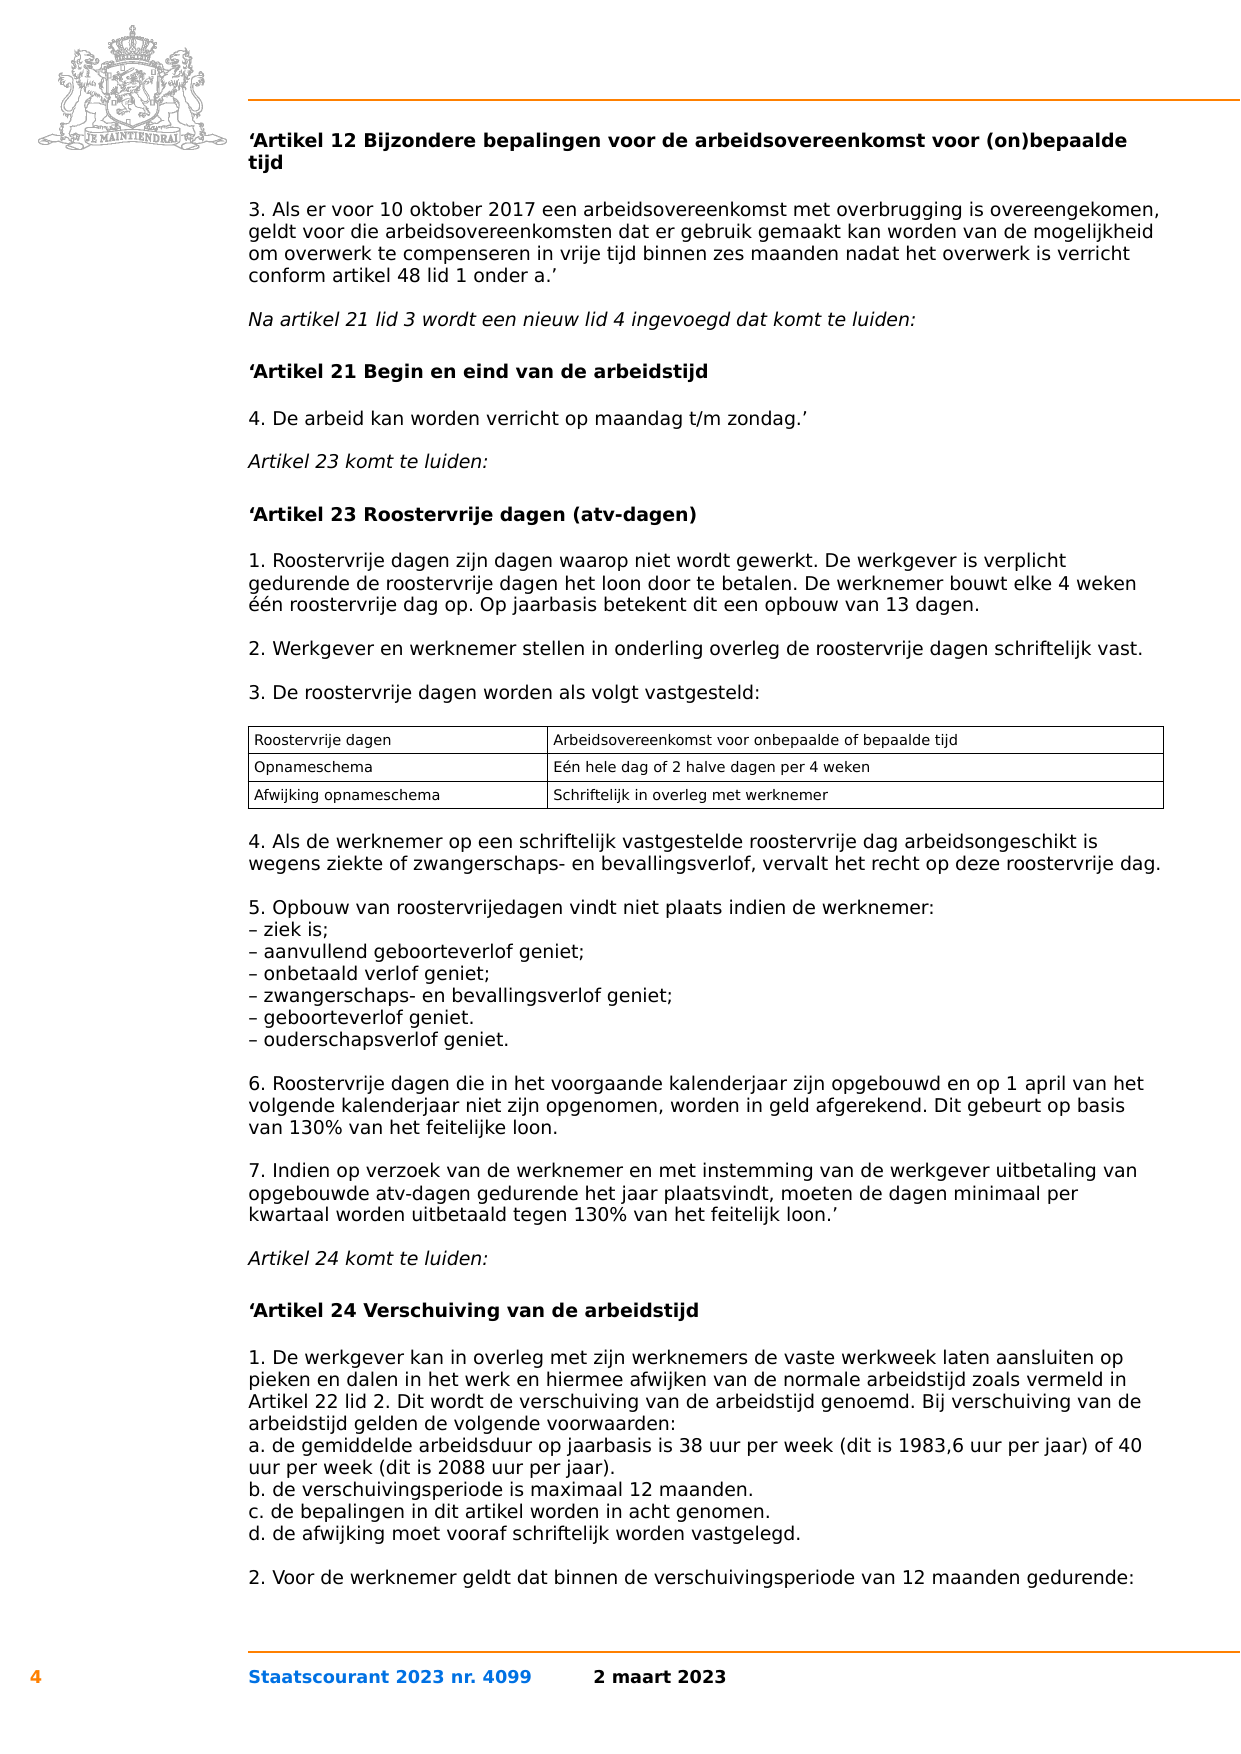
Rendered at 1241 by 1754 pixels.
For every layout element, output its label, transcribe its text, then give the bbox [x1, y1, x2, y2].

subtitle ‘Artikel 23 Roostervrije dagen (atv-dagen) [248, 503, 1163, 525]
text – zwangerschaps- en bevallingsverlof geniet; [248, 985, 1163, 1007]
text 1. De werkgever kan in overleg met zijn werknemers de vaste werkweek laten aansluiten op pieken en dalen in het werk en hiermee afwijken van de normale arbeidstijd zoals vermeld in Artikel 22 lid 2. Dit wordt de verschuiving van de arbeidstijd genoemd. Bij verschuiving van de arbeidstijd gelden de volgende voorwaarden: [248, 1347, 1163, 1435]
text 4. De arbeid kan worden verricht op maandag t/m zondag.’ [248, 408, 1163, 429]
text – geboorteverlof geniet. [248, 1007, 1163, 1029]
text 3. De roostervrije dagen worden als volgt vastgesteld: [248, 682, 1163, 704]
text b. de verschuivingsperiode is maximaal 12 maanden. [248, 1479, 1163, 1501]
text 6. Roostervrije dagen die in het voorgaande kalenderjaar zijn opgebouwd en op 1 april van het volgende kalenderjaar niet zijn opgenomen, worden in geld afgerekend. Dit gebeurt op basis van 130% van het feitelijke loon. [248, 1073, 1163, 1138]
text 2. Voor de werknemer geldt dat binnen de verschuivingsperiode van 12 maanden gedurende: [248, 1567, 1163, 1589]
text 4. Als de werknemer op een schriftelijk vastgestelde roostervrije dag arbeidsongeschikt is wegens ziekte of zwangerschaps- en bevallingsverlof, vervalt het recht op deze roostervrije dag. [248, 831, 1163, 875]
table_cell Afwijking opnameschema [249, 782, 547, 808]
text 3. Als er voor 10 oktober 2017 een arbeidsovereenkomst met overbrugging is overeengekomen, geldt voor die arbeidsovereenkomsten dat er gebruik gemaakt kan worden van de mogelijkheid om overwerk te compenseren in vrije tijd binnen zes maanden nadat het overwerk is verricht conform artikel 48 lid 1 onder a.’ [248, 199, 1163, 287]
text – ouderschapsverlof geniet. [248, 1029, 1163, 1051]
text Na artikel 21 lid 3 wordt een nieuw lid 4 ingevoegd dat komt te luiden: [248, 309, 1163, 331]
text – onbetaald verlof geniet; [248, 963, 1163, 985]
text c. de bepalingen in dit artikel worden in acht genomen. [248, 1501, 1163, 1523]
picture [38, 25, 227, 150]
text 7. Indien op verzoek van de werknemer en met instemming van de werkgever uitbetaling van opgebouwde atv-dagen gedurende het jaar plaatsvindt, moeten de dagen minimaal per kwartaal worden uitbetaald tegen 130% van het feitelijk loon.’ [248, 1160, 1163, 1226]
text – ziek is; [248, 919, 1163, 941]
text 2. Werkgever en werknemer stellen in onderling overleg de roostervrije dagen schriftelijk vast. [248, 638, 1163, 660]
subtitle ‘Artikel 12 Bijzondere bepalingen voor de arbeidsovereenkomst voor (on)bepaalde tijd [248, 130, 1163, 174]
text 5. Opbouw van roostervrijedagen vindt niet plaats indien de werknemer: [248, 897, 1163, 919]
text a. de gemiddelde arbeidsduur op jaarbasis is 38 uur per week (dit is 1983,6 uur per jaar) of 40 uur per week (dit is 2088 uur per jaar). [248, 1435, 1163, 1479]
table_cell Schriftelijk in overleg met werknemer [548, 782, 1163, 808]
text – aanvullend geboorteverlof geniet; [248, 941, 1163, 963]
table_cell Eén hele dag of 2 halve dagen per 4 weken [548, 754, 1163, 781]
text d. de afwijking moet vooraf schriftelijk worden vastgelegd. [248, 1523, 1163, 1545]
text Artikel 23 komt te luiden: [248, 451, 1163, 473]
subtitle ‘Artikel 21 Begin en eind van de arbeidstijd [248, 361, 1163, 383]
table_cell Opnameschema [249, 754, 547, 781]
text Artikel 24 komt te luiden: [248, 1248, 1163, 1270]
table_header Arbeidsovereenkomst voor onbepaalde of bepaalde tijd [548, 727, 1163, 753]
table_header Roostervrije dagen [249, 727, 547, 753]
text 1. Roostervrije dagen zijn dagen waarop niet wordt gewerkt. De werkgever is verplicht gedurende de roostervrije dagen het loon door te betalen. De werknemer bouwt elke 4 weken één roostervrije dag op. Op jaarbasis betekent dit een opbouw van 13 dagen. [248, 550, 1163, 616]
subtitle ‘Artikel 24 Verschuiving van de arbeidstijd [248, 1300, 1163, 1322]
